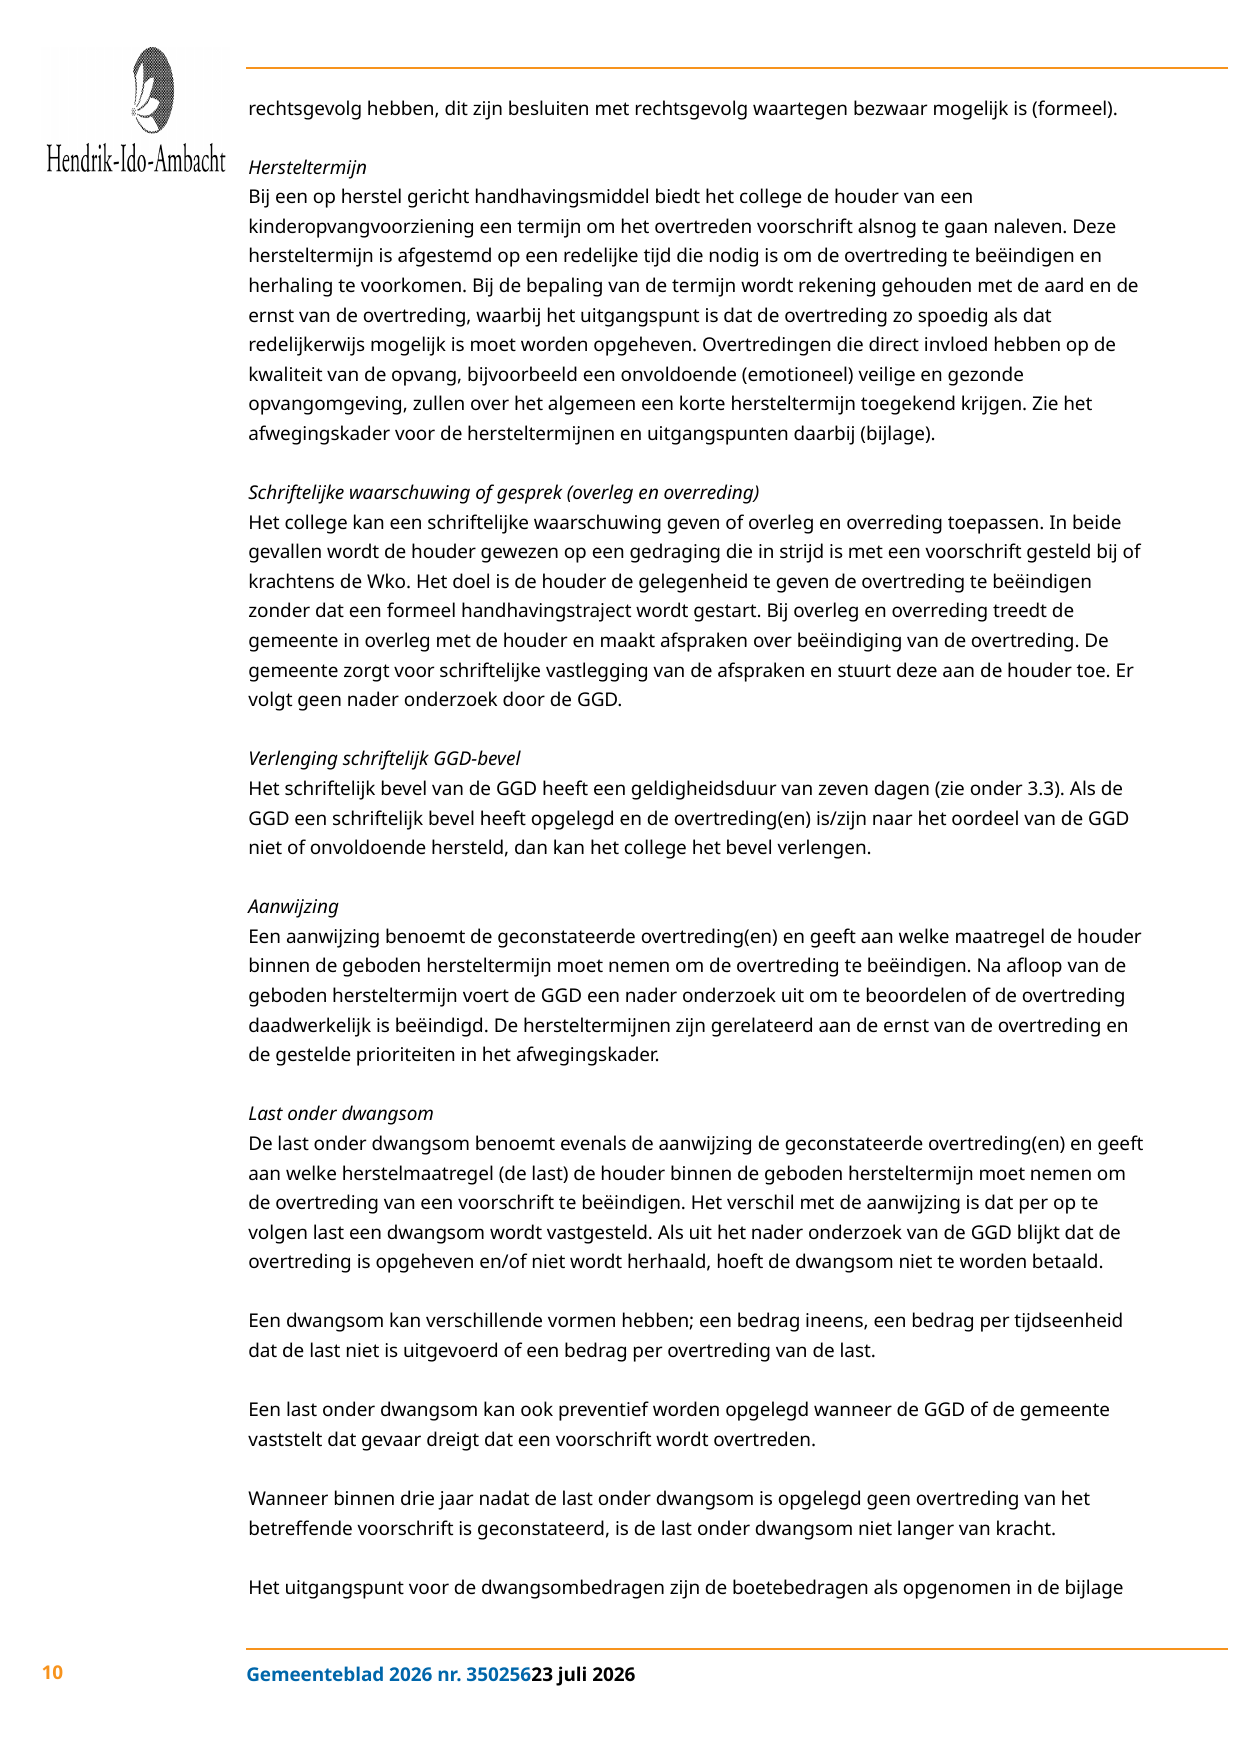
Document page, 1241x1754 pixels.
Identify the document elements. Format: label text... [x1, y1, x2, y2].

text Schriftelijke waarschuwing of gesprek (overleg en overreding) [248, 479, 1152, 505]
text rechtsgevolg hebben, dit zijn besluiten met rechtsgevolg waartegen bezwaar mogelijk is (formeel). [248, 95, 1152, 121]
text Een dwangsom kan verschillende vormen hebben; een bedrag ineens, een bedrag per tijdseenheid dat de last niet is uitgevoerd of een bedrag per overtreding van de last. [248, 1308, 1152, 1363]
text Het college kan een schriftelijke waarschuwing geven of overleg en overreding toepassen. In beide gevallen wordt de houder gewezen op een gedraging die in strijd is met een voorschrift gesteld bij of krachtens de Wko. Het doel is de houder de gelegenheid te geven de overtreding te beëindigen zonder dat een formeel handhavingstraject wordt gestart. Bij overleg en overreding treedt de gemeente in overleg met de houder en maakt afspraken over beëindiging van de overtreding. De gemeente zorgt voor schriftelijke vastlegging van de afspraken en stuurt deze aan de houder toe. Er volgt geen nader onderzoek door de GGD. [248, 509, 1152, 712]
text Hersteltermijn [248, 154, 1152, 180]
text Het uitgangspunt voor de dwangsombedragen zijn de boetebedragen als opgenomen in de bijlage [248, 1574, 1152, 1600]
text Een last onder dwangsom kan ook preventief worden opgelegd wanneer de GGD of de gemeente vaststelt dat gevaar dreigt dat een voorschrift wordt overtreden. [248, 1396, 1152, 1452]
text Last onder dwangsom [248, 1101, 1152, 1126]
text Het schriftelijk bevel van de GGD heeft een geldigheidsduur van zeven dagen (zie onder 3.3). Als de GGD een schriftelijk bevel heeft opgelegd en de overtreding(en) is/zijn naar het oordeel van de GGD niet of onvoldoende hersteld, dan kan het college het bevel verlengen. [248, 775, 1152, 860]
text Verlenging schriftelijk GGD-bevel [248, 746, 1152, 771]
text Wanneer binnen drie jaar nadat de last onder dwangsom is opgelegd geen overtreding van het betreffende voorschrift is geconstateerd, is de last onder dwangsom niet langer van kracht. [248, 1485, 1152, 1541]
text Een aanwijzing benoemt de geconstateerde overtreding(en) en geeft aan welke maatregel de houder binnen de geboden hersteltermijn moet nemen om de overtreding te beëindigen. Na afloop van de geboden hersteltermijn voert de GGD een nader onderzoek uit om te beoordelen of de overtreding daadwerkelijk is beëindigd. De hersteltermijnen zijn gerelateerd aan de ernst van de overtreding en de gestelde prioriteiten in het afwegingskader. [248, 923, 1152, 1067]
text De last onder dwangsom benoemt evenals de aanwijzing de geconstateerde overtreding(en) en geeft aan welke herstelmaatregel (de last) de houder binnen de geboden hersteltermijn moet nemen om de overtreding van een voorschrift te beëindigen. Het verschil met de aanwijzing is dat per op te volgen last een dwangsom wordt vastgesteld. Als uit het nader onderzoek van de GGD blijkt dat de overtreding is opgeheven en/of niet wordt herhaald, hoeft de dwangsom niet te worden betaald. [248, 1130, 1152, 1274]
picture [41, 47, 231, 172]
text Aanwijzing [248, 893, 1152, 919]
text Bij een op herstel gericht handhavingsmiddel biedt het college de houder van een kinderopvangvoorziening een termijn om het overtreden voorschrift alsnog te gaan naleven. Deze hersteltermijn is afgestemd op een redelijke tijd die nodig is om de overtreding te beëindigen en herhaling te voorkomen. Bij de bepaling van de termijn wordt rekening gehouden met de aard en de ernst van de overtreding, waarbij het uitgangspunt is dat de overtreding zo spoedig als dat redelijkerwijs mogelijk is moet worden opgeheven. Overtredingen die direct invloed hebben op de kwaliteit van de opvang, bijvoorbeeld een onvoldoende (emotioneel) veilige en gezonde opvangomgeving, zullen over het algemeen een korte hersteltermijn toegekend krijgen. Zie het afwegingskader voor de hersteltermijnen en uitgangspunten daarbij (bijlage). [248, 183, 1152, 446]
